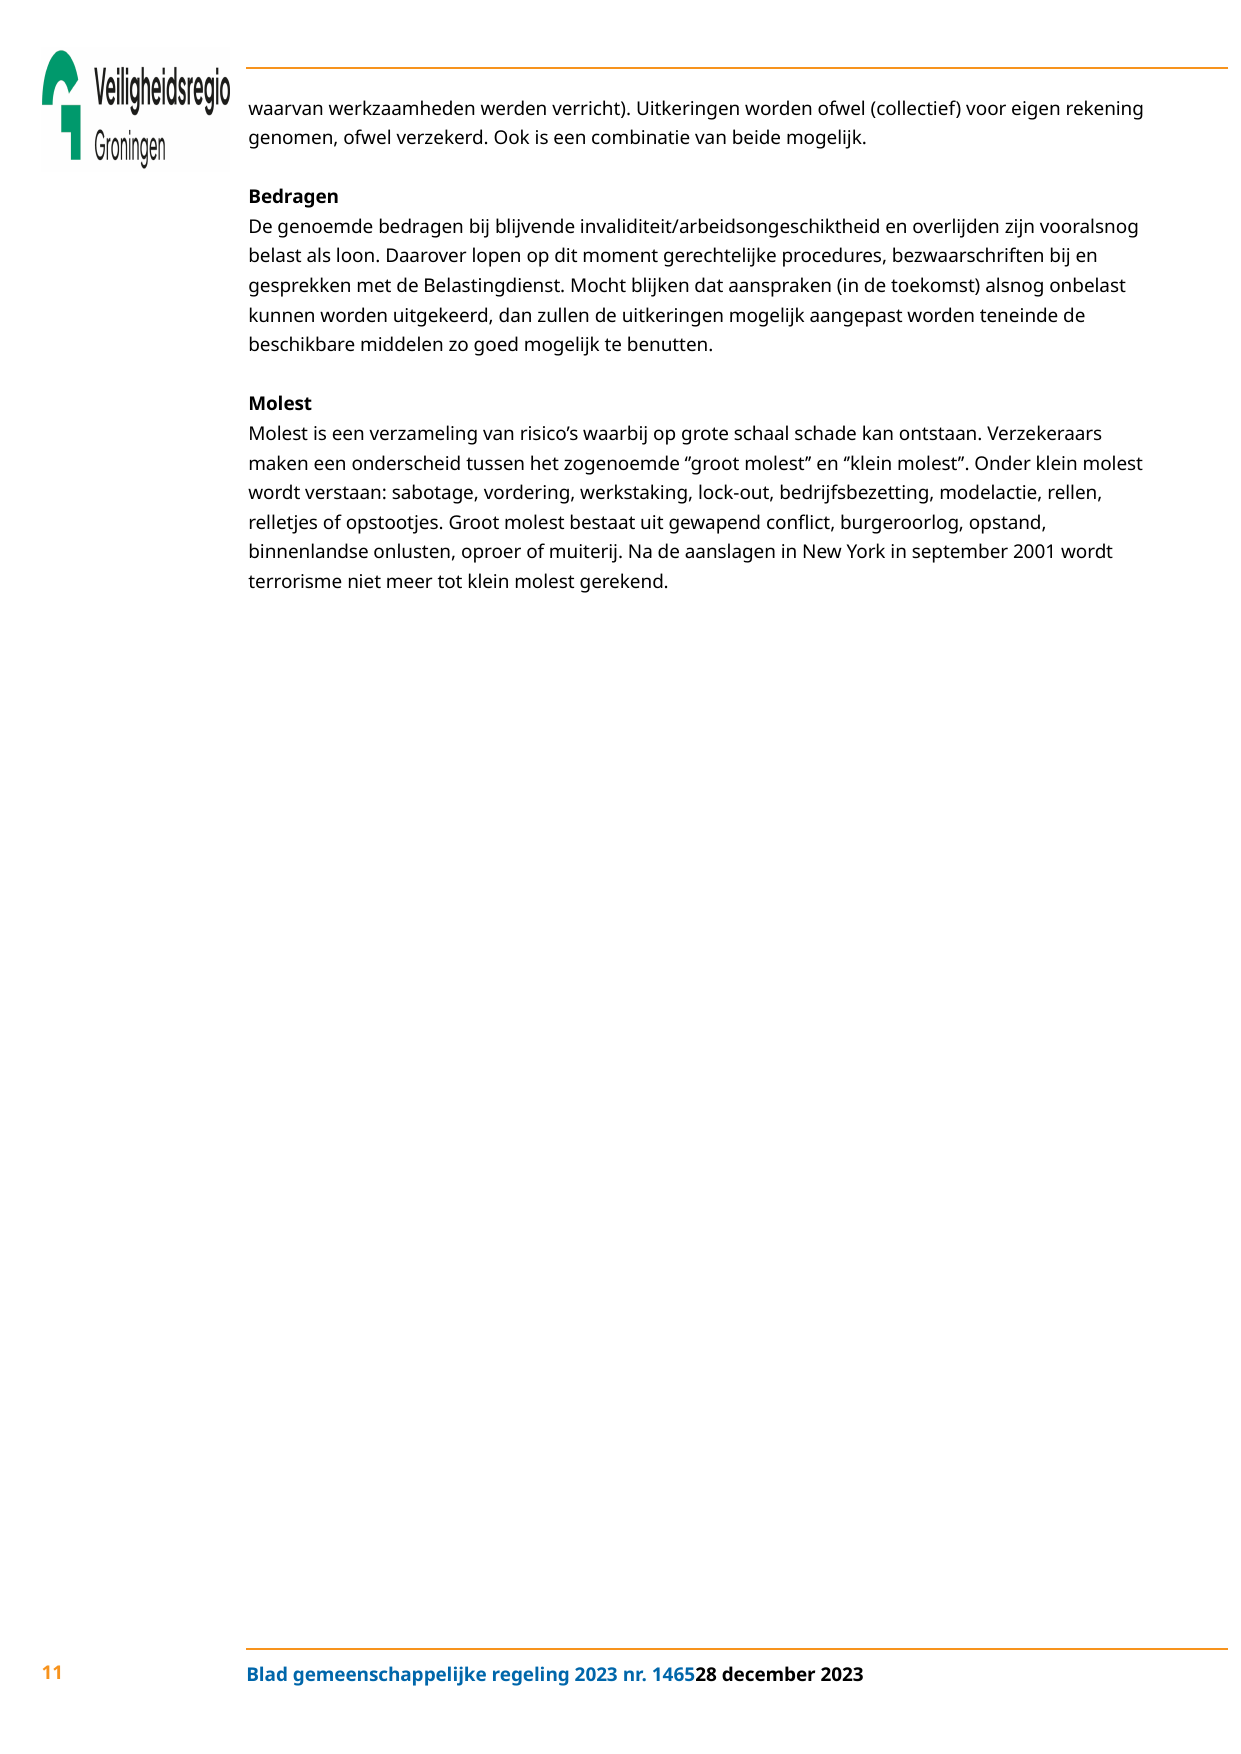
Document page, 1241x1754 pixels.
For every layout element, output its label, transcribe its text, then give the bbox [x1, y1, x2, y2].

text waarvan werkzaamheden werden verricht). Uitkeringen worden ofwel (collectief) voor eigen rekening genomen, ofwel verzekerd. Ook is een combinatie van beide mogelijk. [248, 95, 1152, 150]
text De genoemde bedragen bij blijvende invaliditeit/arbeidsongeschiktheid en overlijden zijn vooralsnog belast als loon. Daarover lopen op dit moment gerechtelijke procedures, bezwaarschriften bij en gesprekken met de Belastingdienst. Mocht blijken dat aanspraken (in de toekomst) alsnog onbelast kunnen worden uitgekeerd, dan zullen de uitkeringen mogelijk aangepast worden teneinde de beschikbare middelen zo goed mogelijk te benutten. [248, 213, 1152, 357]
picture [41, 47, 231, 172]
text Molest [248, 391, 1152, 416]
text Molest is een verzameling van risico’s waarbij op grote schaal schade kan ontstaan. Verzekeraars maken een onderscheid tussen het zogenoemde ‘’groot molest’’ en ‘’klein molest’’. Onder klein molest wordt verstaan: sabotage, vordering, werkstaking, lock-out, bedrijfsbezetting, modelactie, rellen, relletjes of opstootjes. Groot molest bestaat uit gewapend conflict, burgeroorlog, opstand, binnenlandse onlusten, oproer of muiterij. Na de aanslagen in New York in september 2001 wordt terrorisme niet meer tot klein molest gerekend. [248, 420, 1152, 594]
text Bedragen [248, 183, 1152, 209]
